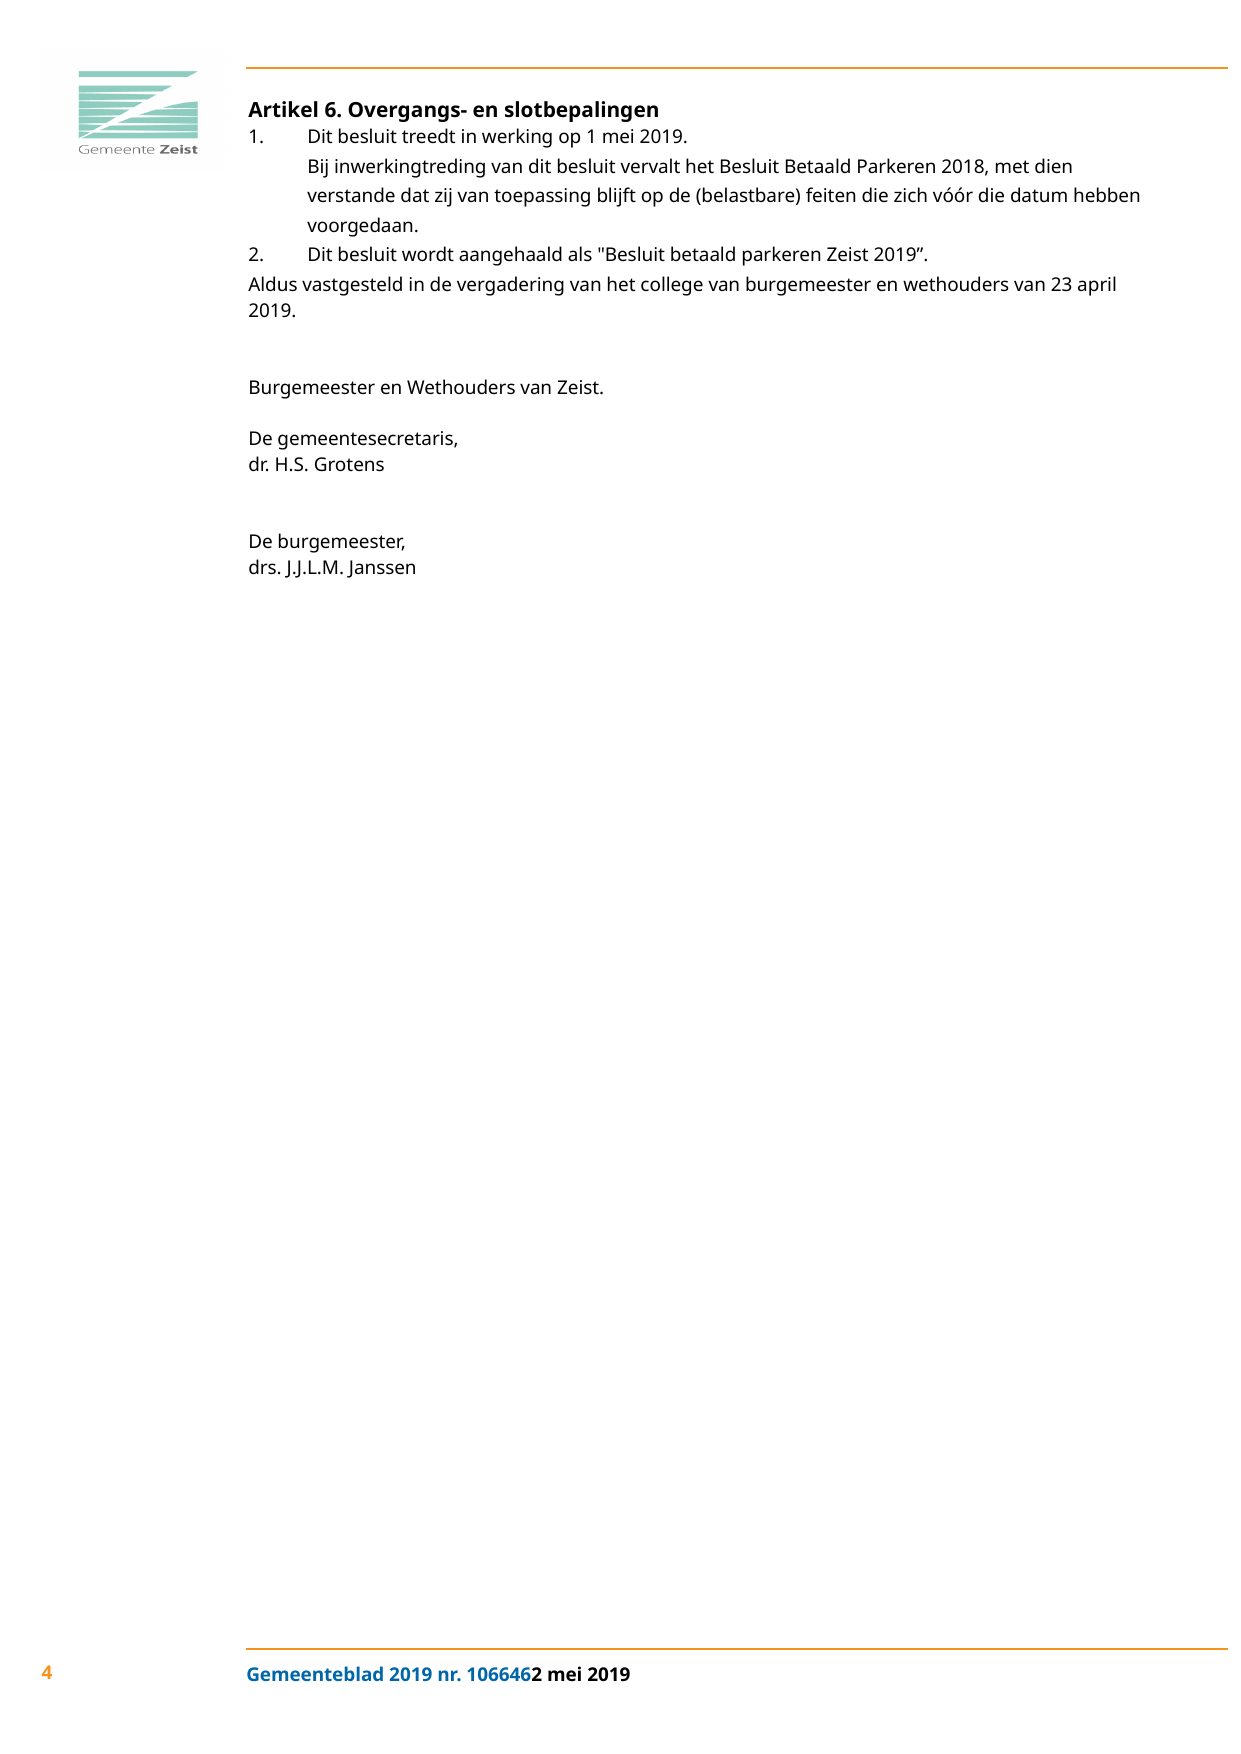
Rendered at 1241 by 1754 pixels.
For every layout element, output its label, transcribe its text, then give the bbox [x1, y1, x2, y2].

text De burgemeester, [248, 528, 1152, 554]
text dr. H.S. Grotens [248, 451, 1152, 477]
list Bij inwerkingtreding van dit besluit vervalt het Besluit Betaald Parkeren 2018, met dien verstande dat zij van toepassing blijft op de (belastbare) feiten die zich vóór die datum hebben voorgedaan. [248, 153, 1152, 238]
picture [41, 47, 231, 172]
text drs. J.J.L.M. Janssen [248, 554, 1152, 580]
text De gemeentesecretaris, [248, 426, 1152, 451]
text Burgemeester en Wethouders van Zeist. [248, 374, 1152, 400]
list Dit besluit wordt aangehaald als "Besluit betaald parkeren Zeist 2019”. [248, 242, 1152, 267]
text Artikel 6. Overgangs- en slotbepalingen [248, 95, 1152, 123]
list Dit besluit treedt in werking op 1 mei 2019. [248, 123, 1152, 149]
text Aldus vastgesteld in de vergadering van het college van burgemeester en wethouders van 23 april 2019. [248, 271, 1152, 323]
